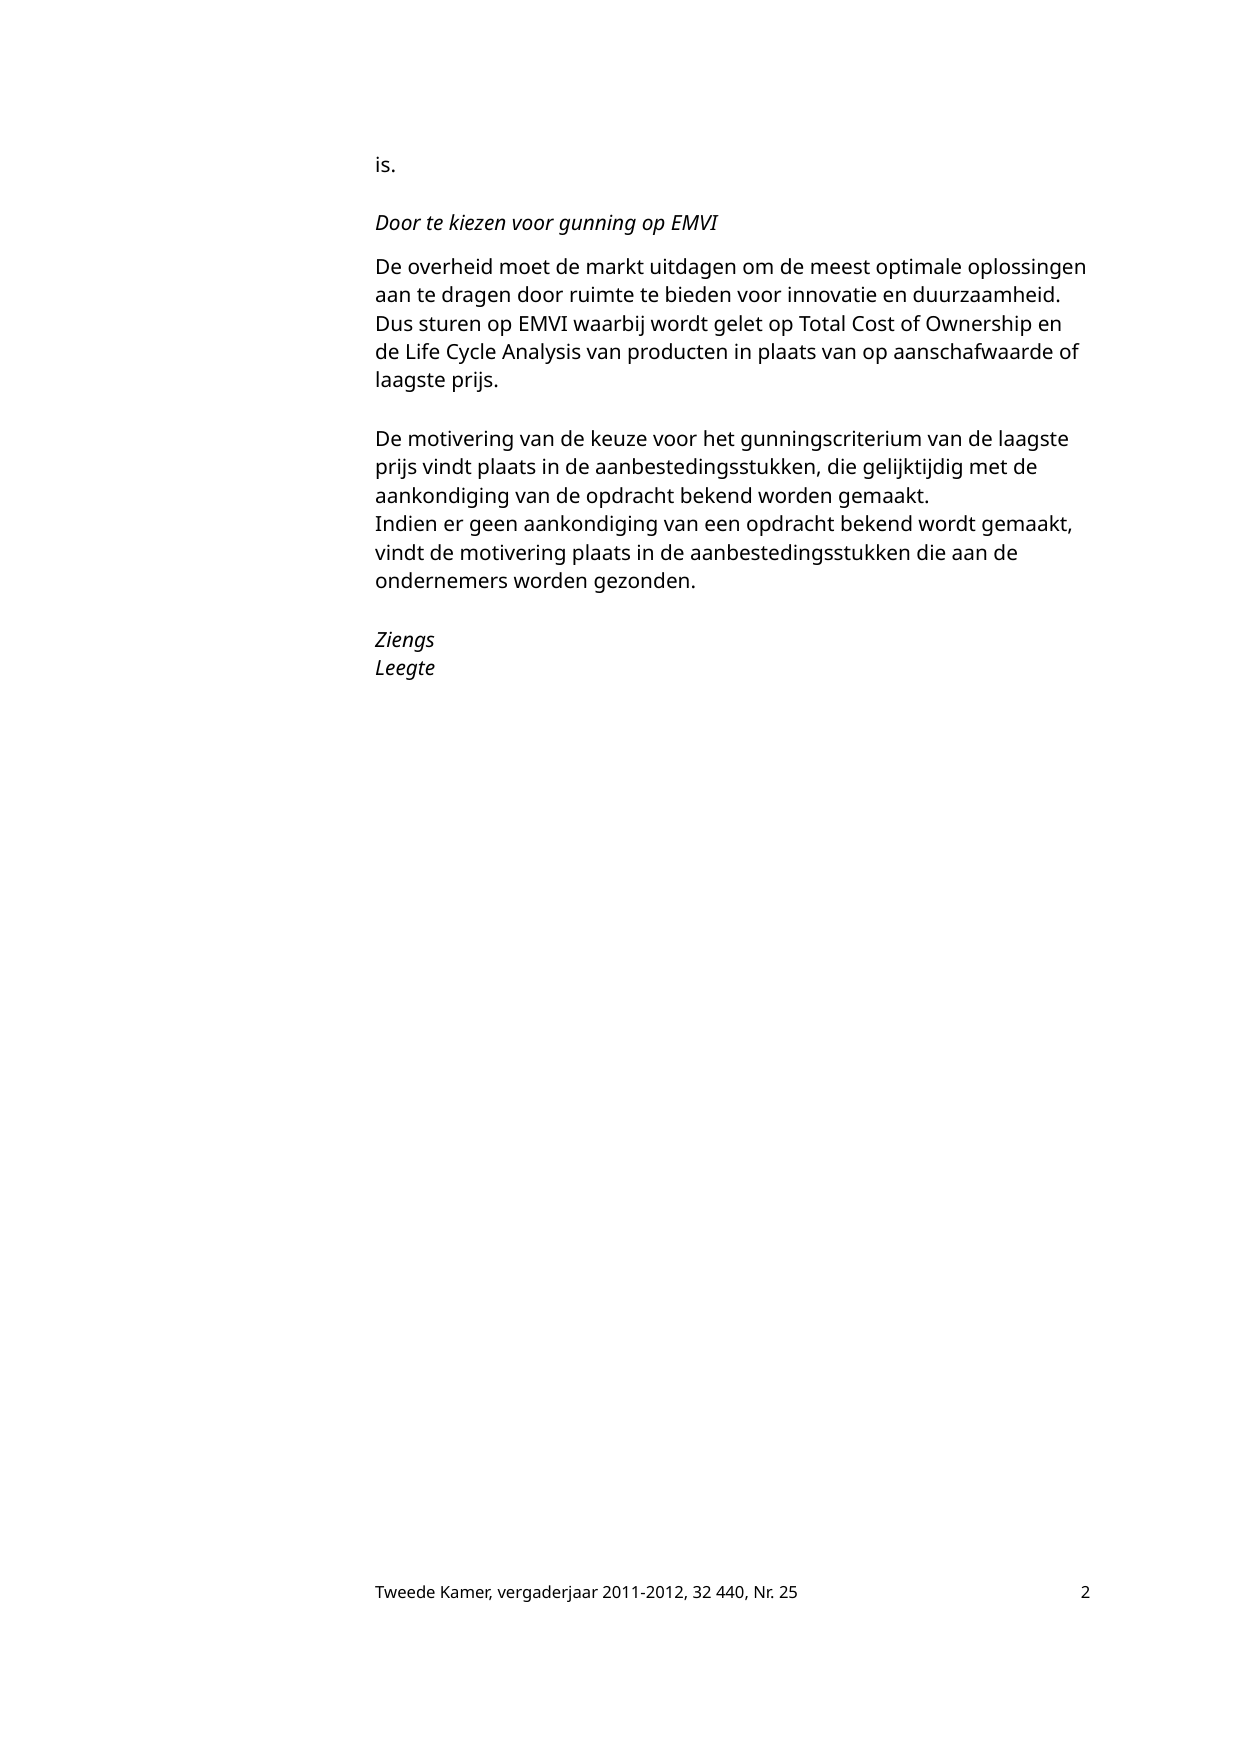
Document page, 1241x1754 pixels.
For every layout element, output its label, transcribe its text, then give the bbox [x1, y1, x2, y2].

text De motivering van de keuze voor het gunningscriterium van de laagste prijs vindt plaats in de aanbestedingsstukken, die gelijktijdig met de aankondiging van de opdracht bekend worden gemaakt. [375, 424, 1090, 509]
text Door te kiezen voor gunning op EMVI [375, 208, 1090, 237]
text is. [375, 150, 1090, 178]
text De overheid moet de markt uitdagen om de meest optimale oplossingen aan te dragen door ruimte te bieden voor innovatie en duurzaamheid. Dus sturen op EMVI waarbij wordt gelet op Total Cost of Ownership en de Life Cycle Analysis van producten in plaats van op aanschafwaarde of laagste prijs. [375, 252, 1090, 394]
text Indien er geen aankondiging van een opdracht bekend wordt gemaakt, vindt de motivering plaats in de aanbestedingsstukken die aan de ondernemers worden gezonden. [375, 509, 1090, 595]
text Ziengs [375, 625, 1090, 653]
text Leegte [375, 653, 1090, 682]
